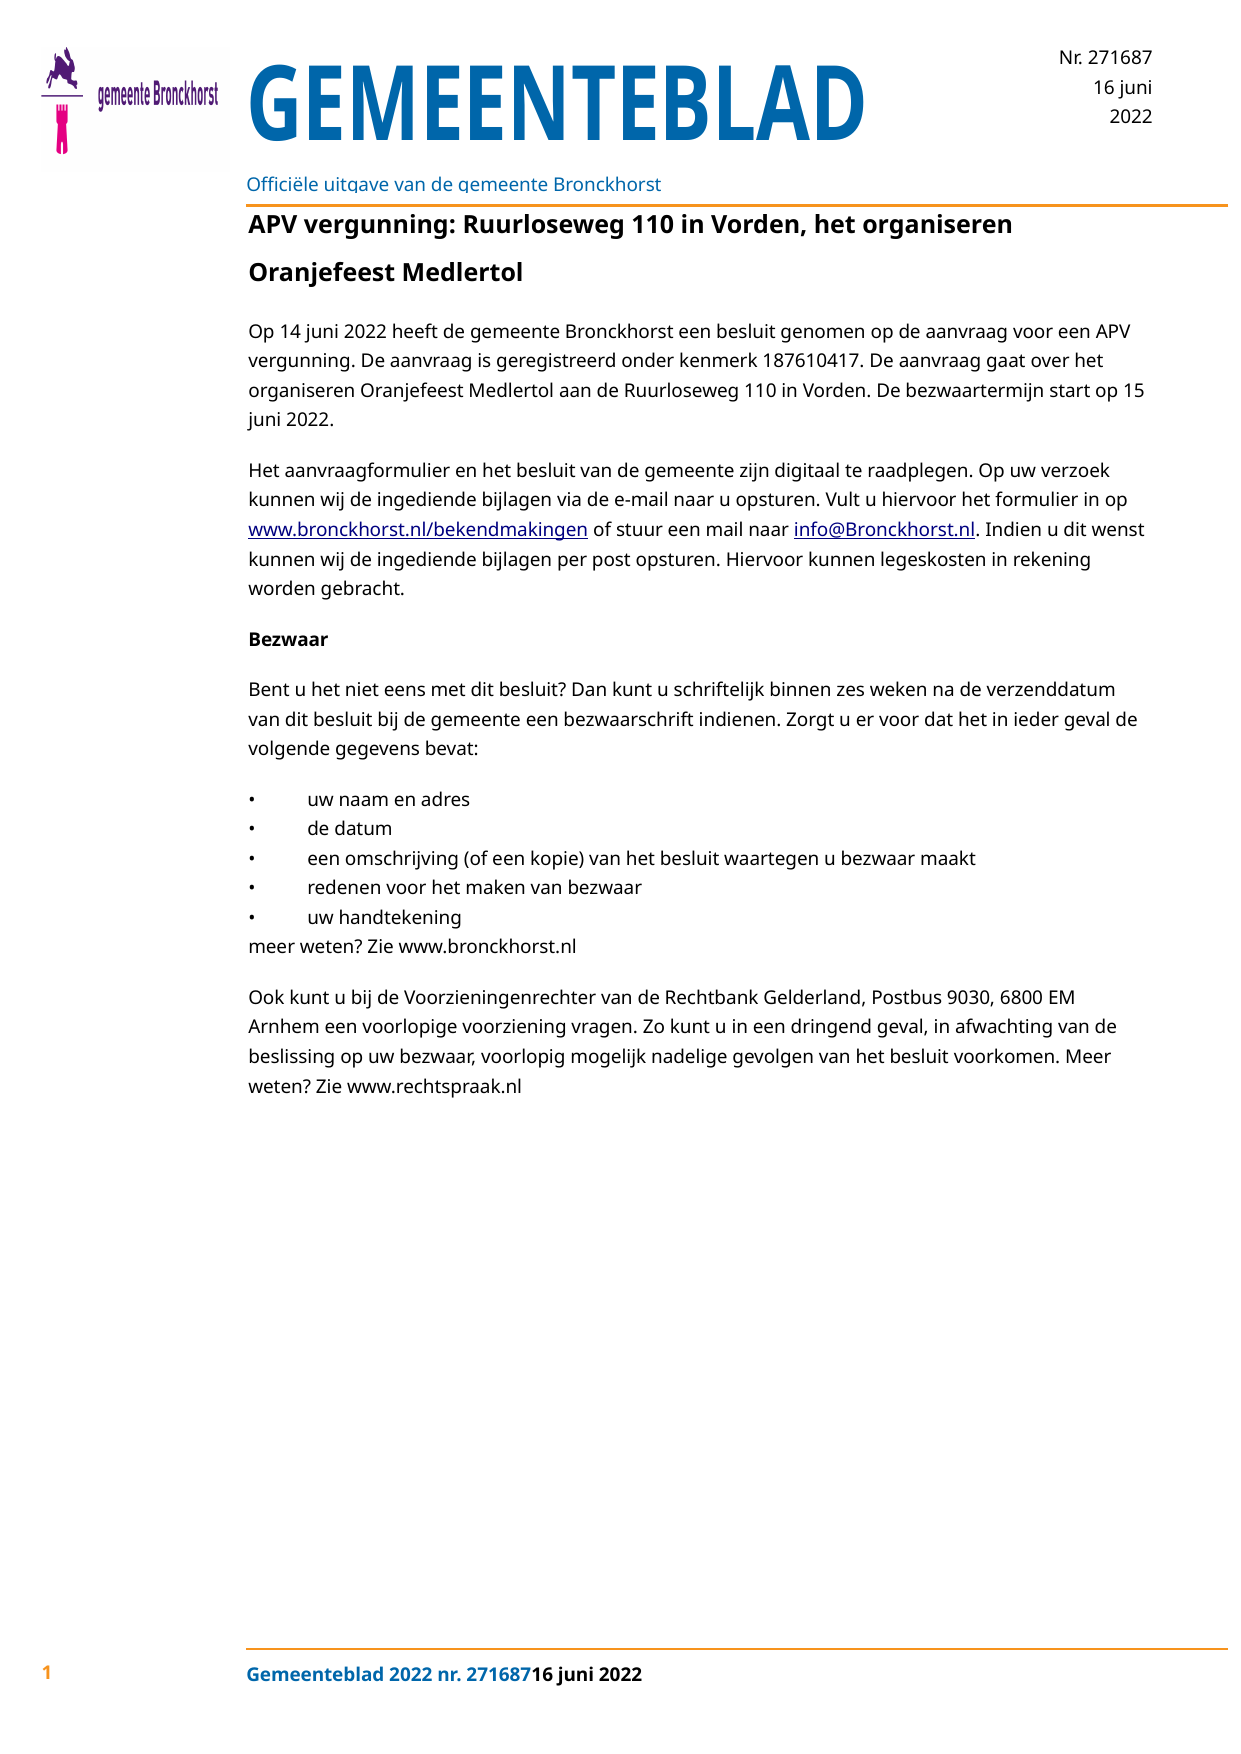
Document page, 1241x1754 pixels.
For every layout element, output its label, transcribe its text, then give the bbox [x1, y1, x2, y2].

picture [41, 47, 231, 172]
list de datum [248, 815, 1152, 841]
list uw handtekening [248, 904, 1152, 930]
text Bent u het niet eens met dit besluit? Dan kunt u schriftelijk binnen zes weken na de verzenddatum van dit besluit bij de gemeente een bezwaarschrift indienen. Zorgt u er voor dat het in ieder geval de volgende gegevens bevat: [248, 676, 1152, 761]
text APV vergunning: Ruurloseweg 110 in Vorden, het organiseren Oranjefeest Medlertol [248, 207, 1152, 288]
list uw naam en adres [248, 786, 1152, 812]
list een omschrijving (of een kopie) van het besluit waartegen u bezwaar maakt [248, 845, 1152, 871]
text Ook kunt u bij de Voorzieningenrechter van de Rechtbank Gelderland, Postbus 9030, 6800 EM Arnhem een voorlopige voorziening vragen. Zo kunt u in een dringend geval, in afwachting van de beslissing op uw bezwaar, voorlopig mogelijk nadelige gevolgen van het besluit voorkomen. Meer weten? Zie www.rechtspraak.nl [248, 984, 1152, 1099]
text Bezwaar [248, 626, 1152, 652]
text meer weten? Zie www.bronckhorst.nl [248, 934, 1152, 959]
list redenen voor het maken van bezwaar [248, 874, 1152, 900]
text Op 14 juni 2022 heeft de gemeente Bronckhorst een besluit genomen op de aanvraag voor een APV vergunning. De aanvraag is geregistreerd onder kenmerk 187610417. De aanvraag gaat over het organiseren Oranjefeest Medlertol aan de Ruurloseweg 110 in Vorden. De bezwaartermijn start op 15 juni 2022. [248, 318, 1152, 432]
text Het aanvraagformulier en het besluit van de gemeente zijn digitaal te raadplegen. Op uw verzoek kunnen wij de ingediende bijlagen via de e-mail naar u opsturen. Vult u hiervoor het formulier in op www.bronckhorst.nl/bekendmakingen of stuur een mail naar info@Bronckhorst.nl. Indien u dit wenst kunnen wij de ingediende bijlagen per post opsturen. Hiervoor kunnen legeskosten in rekening worden gebracht. [248, 457, 1152, 601]
